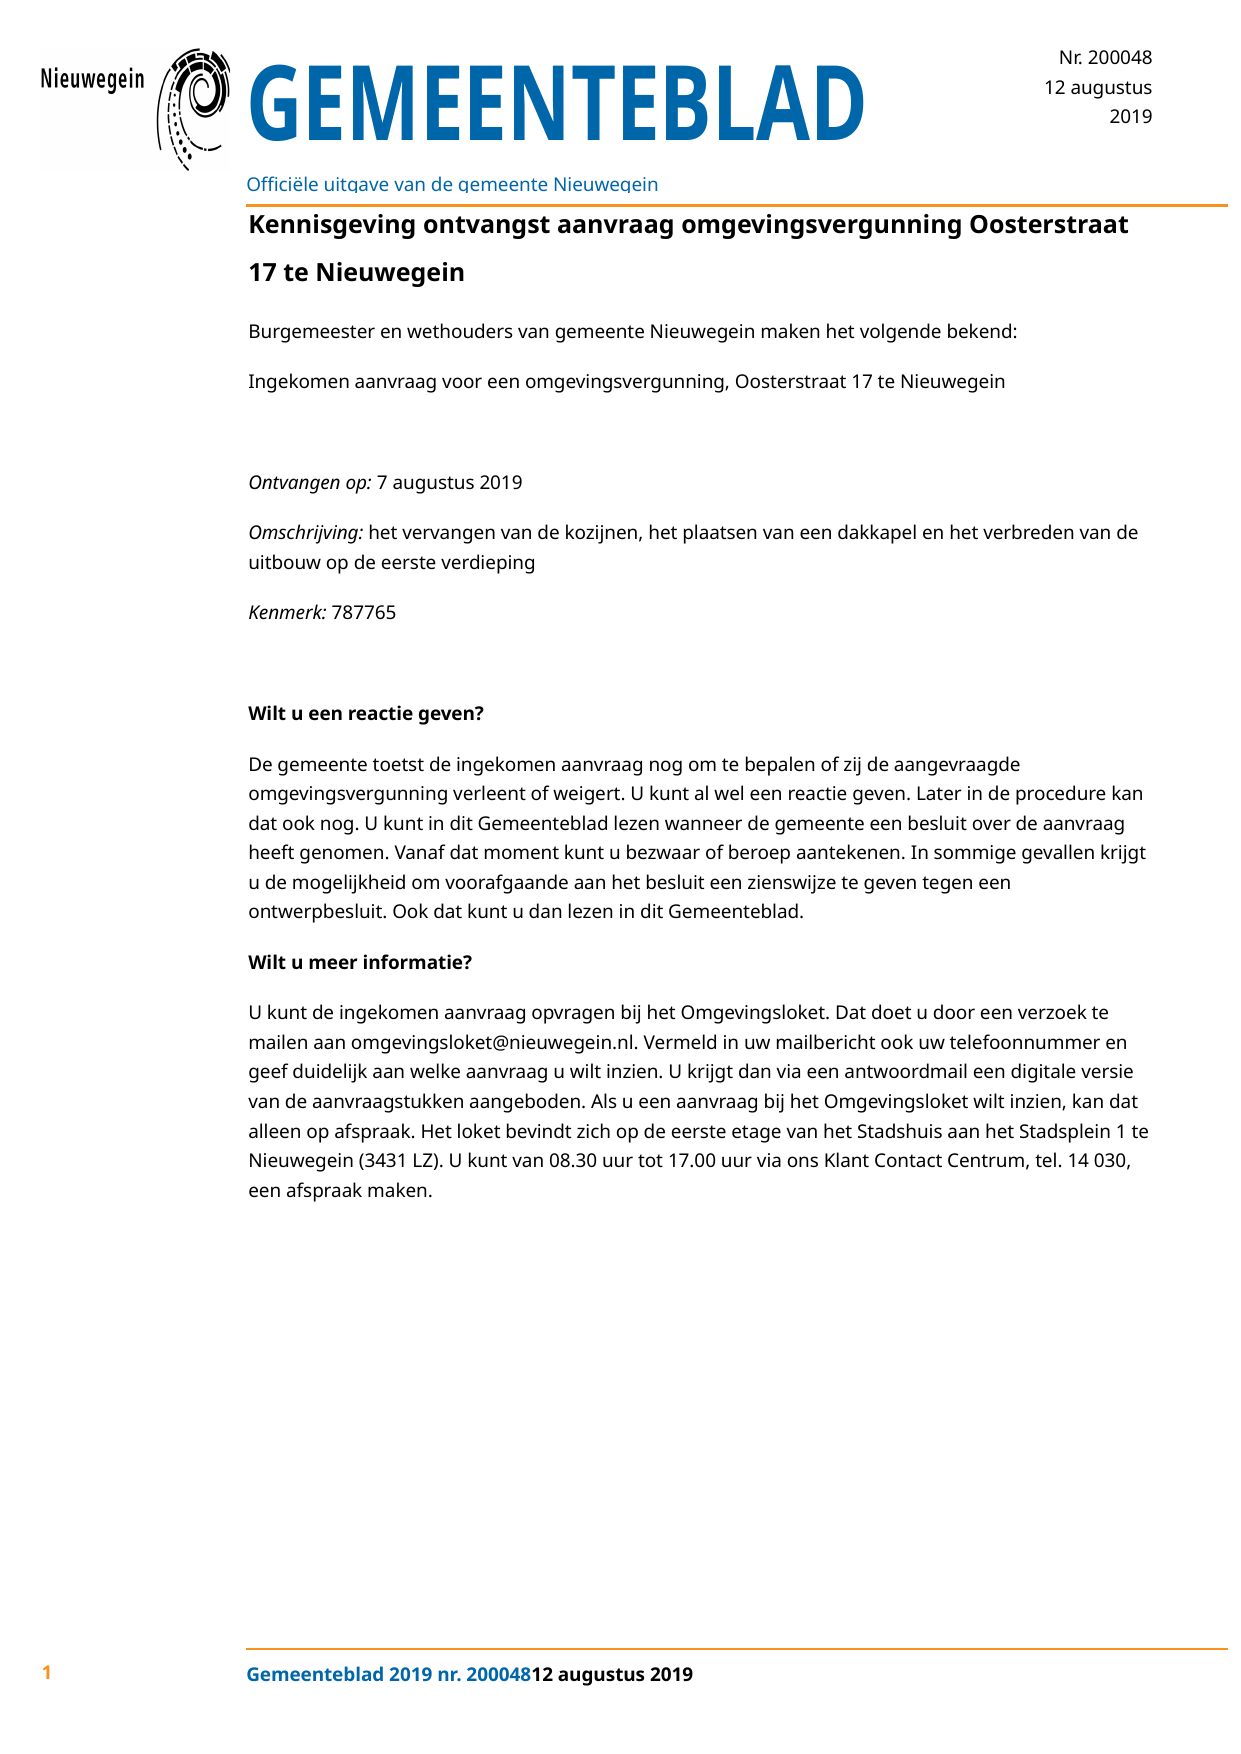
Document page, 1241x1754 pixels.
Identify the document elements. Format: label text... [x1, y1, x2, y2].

text Omschrijving: het vervangen van de kozijnen, het plaatsen van een dakkapel en het verbreden van de uitbouw op de eerste verdieping [248, 519, 1152, 575]
text De gemeente toetst de ingekomen aanvraag nog om te bepalen of zij de aangevraagde omgevingsvergunning verleent of weigert. U kunt al wel een reactie geven. Later in de procedure kan dat ook nog. U kunt in dit Gemeenteblad lezen wanneer de gemeente een besluit over de aanvraag heeft genomen. Vanaf dat moment kunt u bezwaar of beroep aantekenen. In sommige gevallen krijgt u de mogelijkheid om voorafgaande aan het besluit een zienswijze te geven tegen een ontwerpbesluit. Ook dat kunt u dan lezen in dit Gemeenteblad. [248, 751, 1152, 924]
text Burgemeester en wethouders van gemeente Nieuwegein maken het volgende bekend: [248, 318, 1152, 344]
text Kennisgeving ontvangst aanvraag omgevingsvergunning Oosterstraat 17 te Nieuwegein [248, 207, 1152, 288]
text U kunt de ingekomen aanvraag opvragen bij het Omgevingsloket. Dat doet u door een verzoek te mailen aan omgevingsloket@nieuwegein.nl. Vermeld in uw mailbericht ook uw telefoonnummer en geef duidelijk aan welke aanvraag u wilt inzien. U krijgt dan via een antwoordmail een digitale versie van de aanvraagstukken aangeboden. Als u een aanvraag bij het Omgevingsloket wilt inzien, kan dat alleen op afspraak. Het loket bevindt zich op de eerste etage van het Stadshuis aan het Stadsplein 1 te Nieuwegein (3431 LZ). U kunt van 08.30 uur tot 17.00 uur via ons Klant Contact Centrum, tel. 14 030, een afspraak maken. [248, 999, 1152, 1203]
text Ingekomen aanvraag voor een omgevingsvergunning, Oosterstraat 17 te Nieuwegein [248, 368, 1152, 394]
text Wilt u meer informatie? [248, 949, 1152, 975]
text Ontvangen op: 7 augustus 2019 [248, 469, 1152, 495]
text Wilt u een reactie geven? [248, 700, 1152, 726]
text Kenmerk: 787765 [248, 599, 1152, 625]
picture [41, 47, 231, 172]
